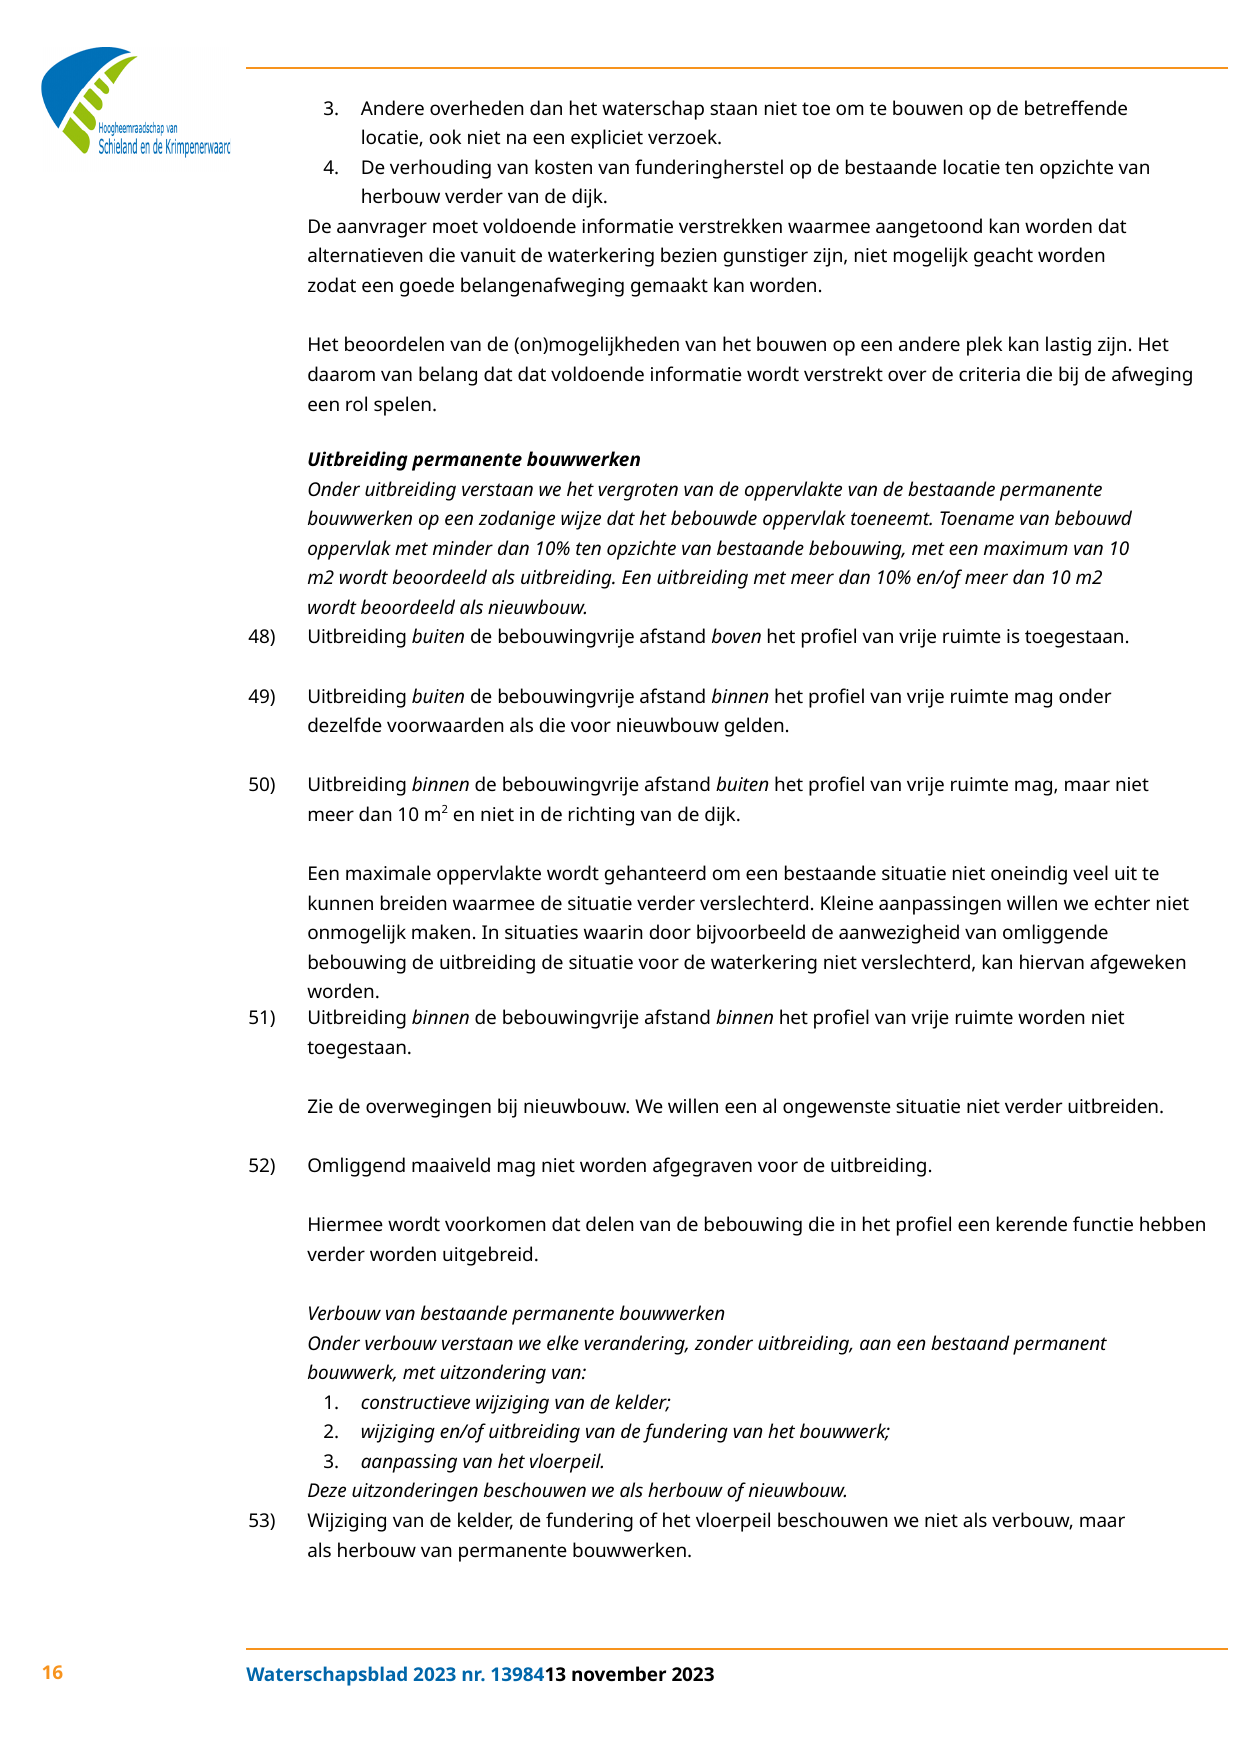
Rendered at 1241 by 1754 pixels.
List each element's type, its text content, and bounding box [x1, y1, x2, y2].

table_header Een maximale oppervlakte wordt gehanteerd om een bestaande situatie niet oneindig veel uit te kunnen breiden waarmee de situatie verder verslechterd. Kleine aanpassingen willen we echter niet onmogelijk maken. In situaties waarin door bijvoorbeeld de aanwezigheid van omliggende bebouwing de uitbreiding de situatie voor de waterkering niet verslechterd, kan hiervan afgeweken worden. [307, 860, 1211, 1004]
list Omliggend maaiveld mag niet worden afgegraven voor de uitbreiding. [248, 1152, 1152, 1178]
picture [41, 47, 231, 172]
list Uitbreiding buiten de bebouwingvrije afstand binnen het profiel van vrije ruimte mag onder dezelfde voorwaarden als die voor nieuwbouw gelden. [248, 683, 1152, 738]
list Deze uitzonderingen beschouwen we als herbouw of nieuwbouw. [248, 1478, 1152, 1503]
list Wijziging van de kelder, de fundering of het vloerpeil beschouwen we niet als verbouw, maar als herbouw van permanente bouwwerken. [248, 1507, 1152, 1563]
list Uitbreiding binnen de bebouwingvrije afstand buiten het profiel van vrije ruimte mag, maar niet meer dan 10 m2 en niet in de richting van de dijk. [248, 772, 1152, 827]
list Verbouw van bestaande permanente bouwwerken [248, 1300, 1152, 1326]
list De aanvrager moet voldoende informatie verstrekken waarmee aangetoond kan worden dat alternatieven die vanuit de waterkering bezien gunstiger zijn, niet mogelijk geacht worden zodat een goede belangenafweging gemaakt kan worden. [248, 213, 1152, 298]
list Onder uitbreiding verstaan we het vergroten van de oppervlakte van de bestaande permanente bouwwerken op een zodanige wijze dat het bebouwde oppervlak toeneemt. Toename van bebouwd oppervlak met minder dan 10% ten opzichte van bestaande bebouwing, met een maximum van 10 m2 wordt beoordeeld als uitbreiding. Een uitbreiding met meer dan 10% en/of meer dan 10 m2 wordt beoordeeld als nieuwbouw. [248, 476, 1152, 620]
table_header Hiermee wordt voorkomen dat delen van de bebouwing die in het profiel een kerende functie hebben verder worden uitgebreid. [307, 1212, 1211, 1267]
list constructieve wijziging van de kelder; [323, 1389, 1152, 1415]
list Uitbreiding permanente bouwwerken [248, 446, 1152, 472]
list De verhouding van kosten van funderingherstel op de bestaande locatie ten opzichte van herbouw verder van de dijk. [323, 154, 1152, 209]
list Andere overheden dan het waterschap staan niet toe om te bouwen op de betreffende locatie, ook niet na een expliciet verzoek. [323, 95, 1152, 150]
list Uitbreiding binnen de bebouwingvrije afstand binnen het profiel van vrije ruimte worden niet toegestaan. [248, 1004, 1152, 1060]
table_header Het beoordelen van de (on)mogelijkheden van het bouwen op een andere plek kan lastig zijn. Het daarom van belang dat dat voldoende informatie wordt verstrekt over de criteria die bij de afweging een rol spelen. [307, 332, 1211, 416]
table_header Zie de overwegingen bij nieuwbouw. We willen een al ongewenste situatie niet verder uitbreiden. [307, 1094, 1211, 1119]
list wijziging en/of uitbreiding van de fundering van het bouwwerk; [323, 1418, 1152, 1444]
list Uitbreiding buiten de bebouwingvrije afstand boven het profiel van vrije ruimte is toegestaan. [248, 624, 1152, 649]
list Onder verbouw verstaan we elke verandering, zonder uitbreiding, aan een bestaand permanent bouwwerk, met uitzondering van: [248, 1330, 1152, 1385]
list aanpassing van het vloerpeil. [323, 1448, 1152, 1474]
